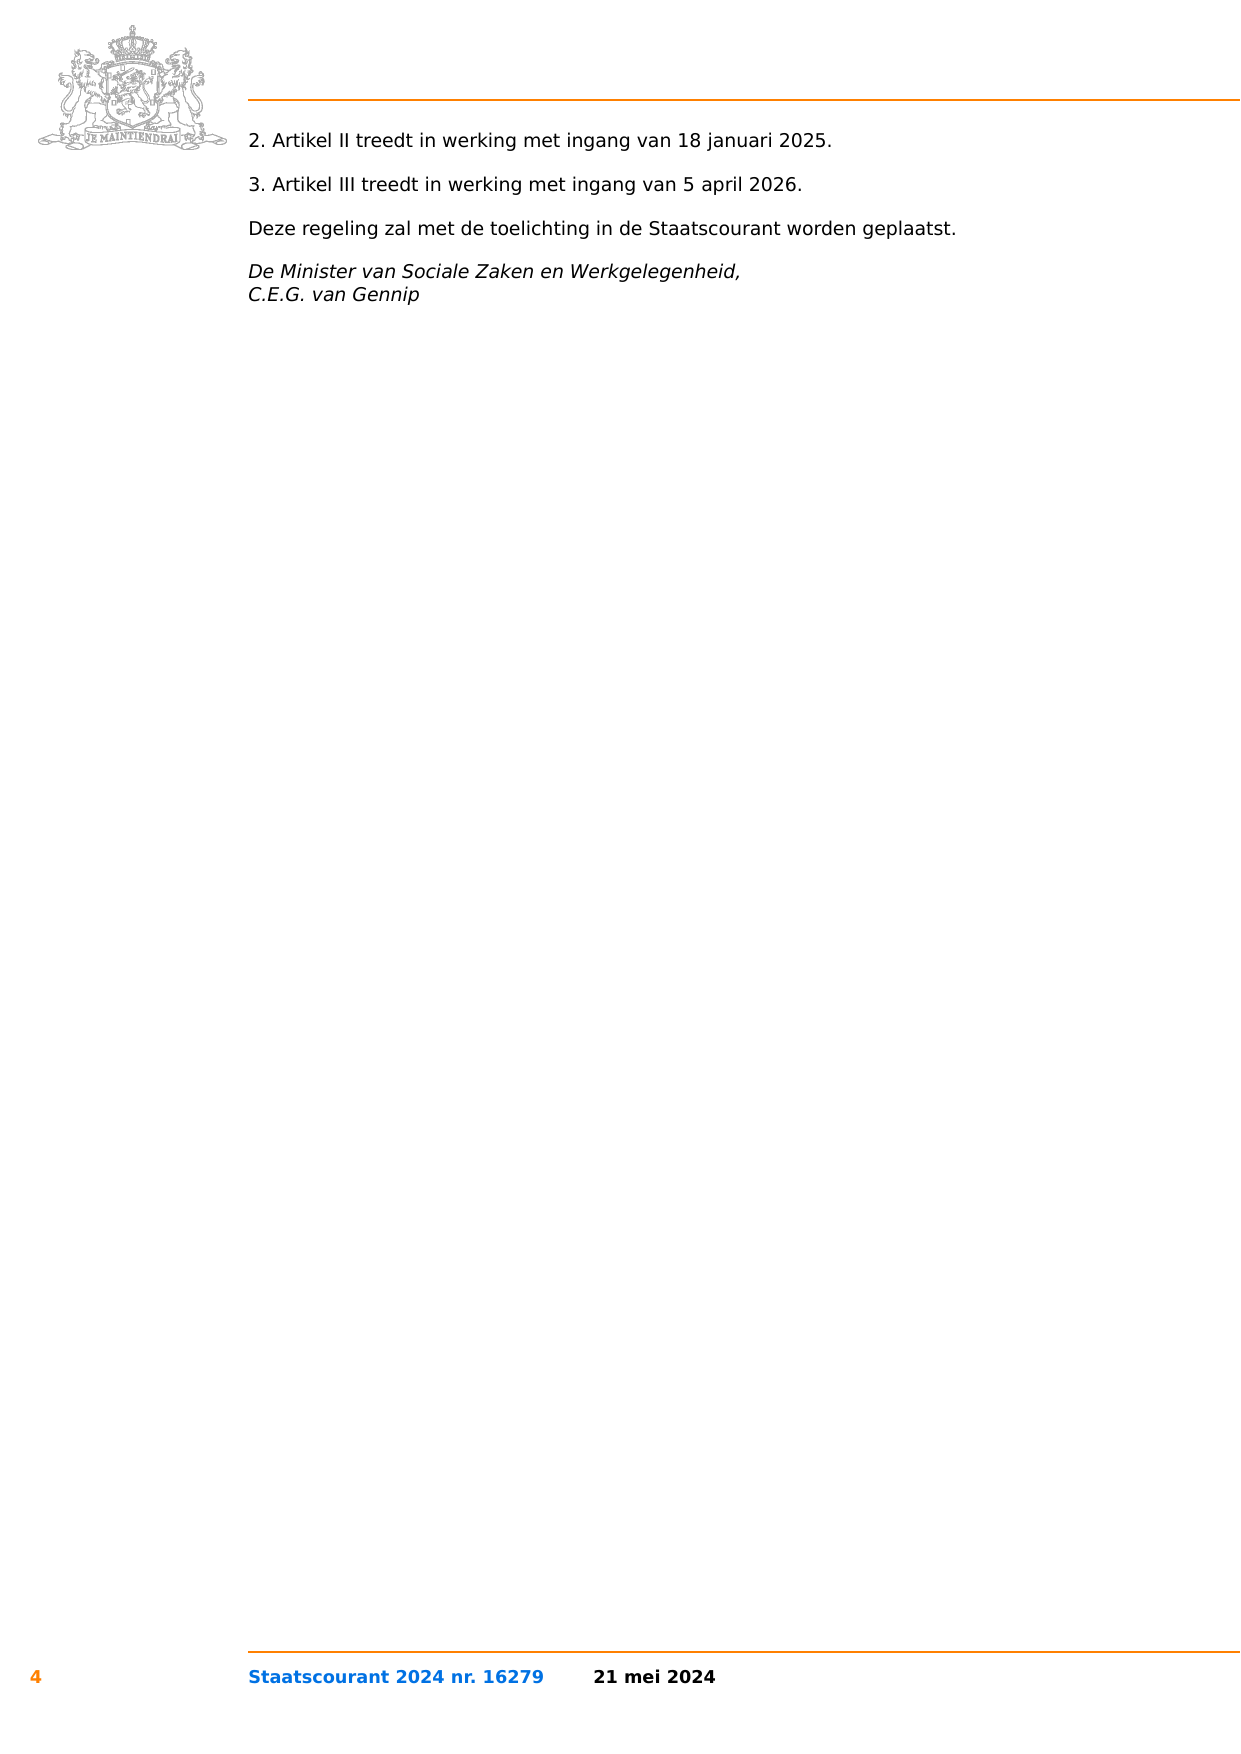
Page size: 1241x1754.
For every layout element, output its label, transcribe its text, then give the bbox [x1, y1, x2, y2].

text Deze regeling zal met de toelichting in de Staatscourant worden geplaatst. [248, 218, 1163, 239]
text 3. Artikel III treedt in werking met ingang van 5 april 2026. [248, 174, 1163, 196]
picture [38, 25, 227, 150]
text 2. Artikel II treedt in werking met ingang van 18 januari 2025. [248, 130, 1163, 152]
text De Minister van Sociale Zaken en Werkgelegenheid, C.E.G. van Gennip [248, 261, 1163, 305]
